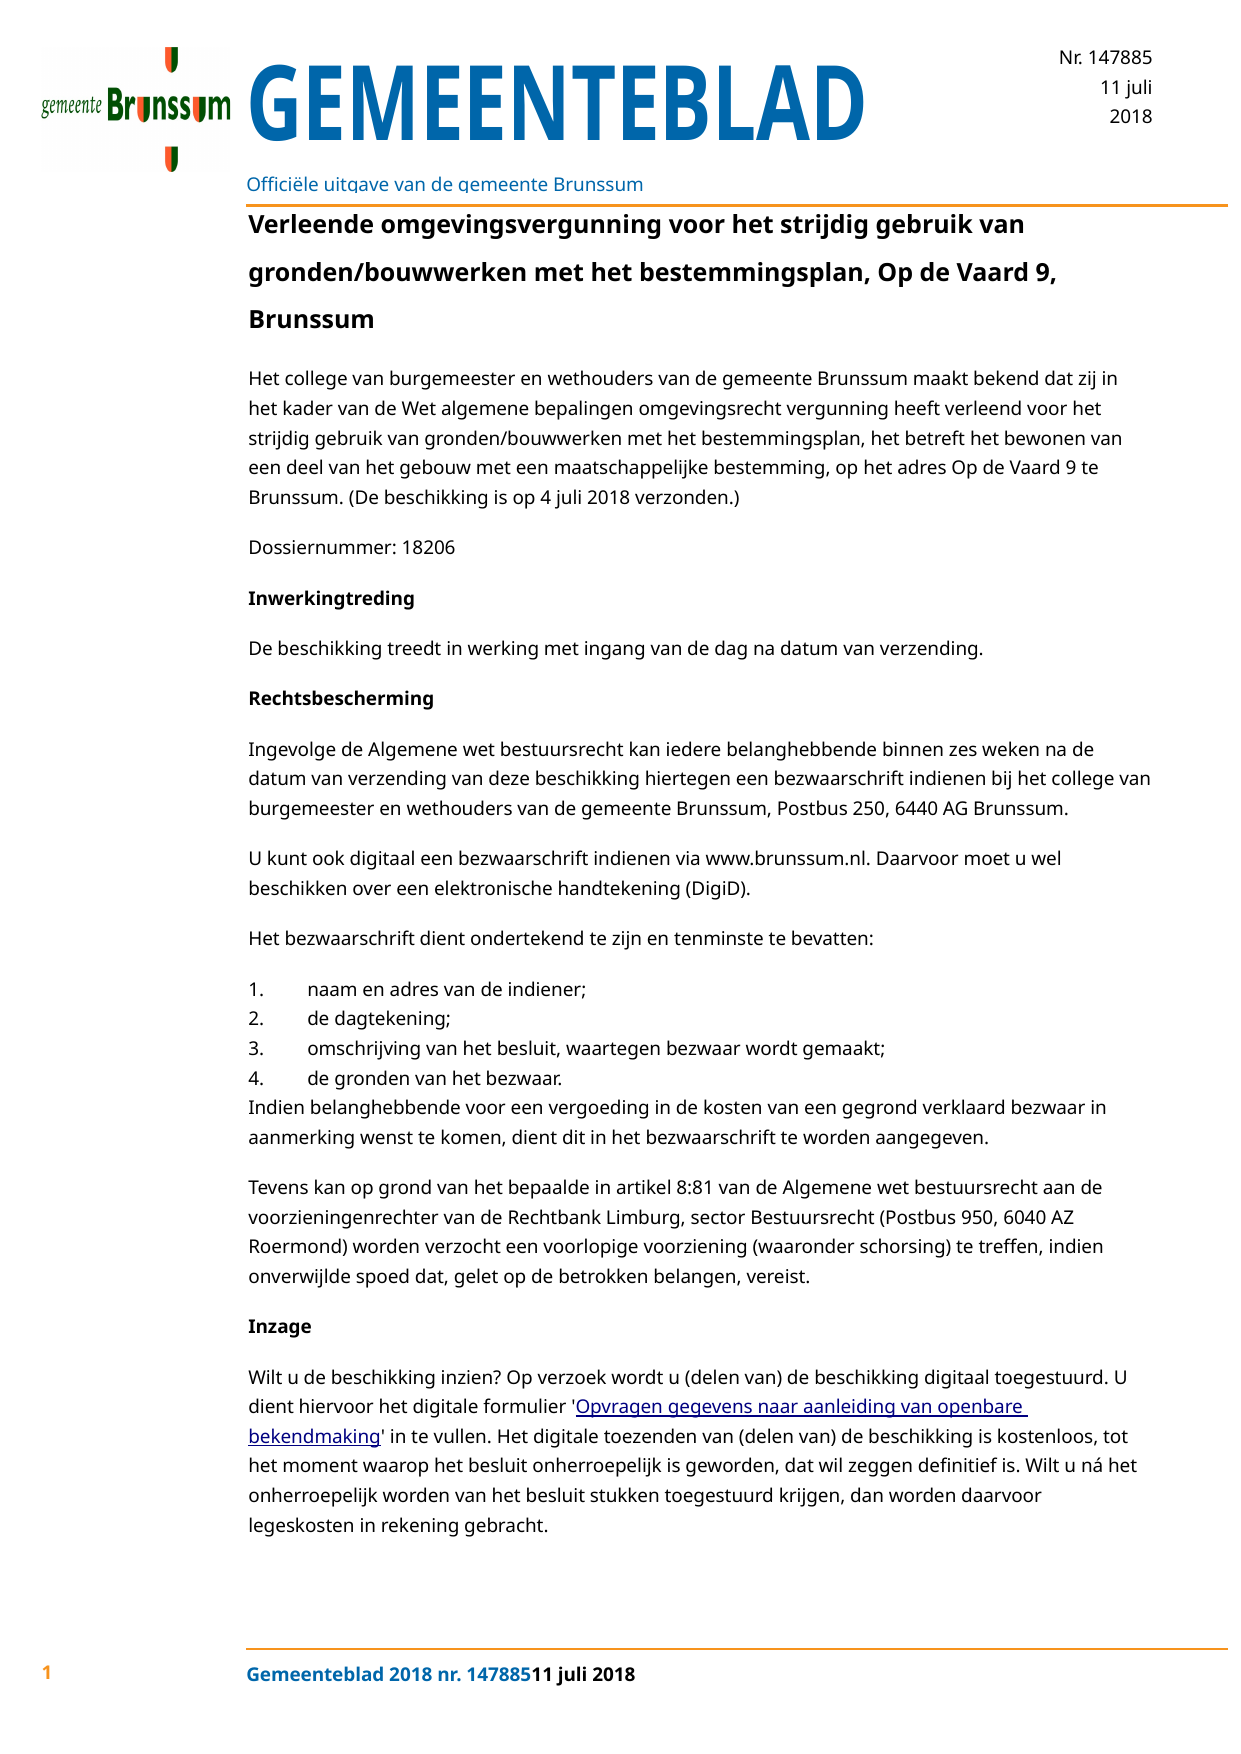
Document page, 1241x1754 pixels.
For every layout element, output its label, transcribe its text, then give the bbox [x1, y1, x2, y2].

text Inzage [248, 1313, 1152, 1339]
picture [41, 47, 231, 172]
text Inwerkingtreding [248, 585, 1152, 610]
text U kunt ook digitaal een bezwaarschrift indienen via www.brunssum.nl. Daarvoor moet u wel beschikken over een elektronische handtekening (DigiD). [248, 846, 1152, 901]
text De beschikking treedt in werking met ingang van de dag na datum van verzending. [248, 635, 1152, 661]
text Indien belanghebbende voor een vergoeding in de kosten van een gegrond verklaard bezwaar in aanmerking wenst te komen, dient dit in het bezwaarschrift te worden aangegeven. [248, 1094, 1152, 1149]
text Het college van burgemeester en wethouders van de gemeente Brunssum maakt bekend dat zij in het kader van de Wet algemene bepalingen omgevingsrecht vergunning heeft verleend voor het strijdig gebruik van gronden/bouwwerken met het bestemmingsplan, het betreft het bewonen van een deel van het gebouw met een maatschappelijke bestemming, op het adres Op de Vaard 9 te Brunssum. (De beschikking is op 4 juli 2018 verzonden.) [248, 366, 1152, 509]
text Ingevolge de Algemene wet bestuursrecht kan iedere belanghebbende binnen zes weken na de datum van verzending van deze beschikking hiertegen een bezwaarschrift indienen bij het college van burgemeester en wethouders van de gemeente Brunssum, Postbus 250, 6440 AG Brunssum. [248, 736, 1152, 821]
list de gronden van het bezwaar. [248, 1065, 1152, 1090]
list naam en adres van de indiener; [248, 976, 1152, 1002]
text Het bezwaarschrift dient ondertekend te zijn en tenminste te bevatten: [248, 926, 1152, 951]
list de dagtekening; [248, 1006, 1152, 1031]
text Rechtsbescherming [248, 686, 1152, 711]
list omschrijving van het besluit, waartegen bezwaar wordt gemaakt; [248, 1035, 1152, 1061]
text Dossiernummer: 18206 [248, 534, 1152, 560]
text Wilt u de beschikking inzien? Op verzoek wordt u (delen van) de beschikking digitaal toegestuurd. U dient hiervoor het digitale formulier 'Opvragen gegevens naar aanleiding van openbare bekendmaking' in te vullen. Het digitale toezenden van (delen van) de beschikking is kostenloos, tot het moment waarop het besluit onherroepelijk is geworden, dat wil zeggen definitief is. Wilt u ná het onherroepelijk worden van het besluit stukken toegestuurd krijgen, dan worden daarvoor legeskosten in rekening gebracht. [248, 1364, 1152, 1537]
text Tevens kan op grond van het bepaalde in artikel 8:81 van de Algemene wet bestuursrecht aan de voorzieningenrechter van de Rechtbank Limburg, sector Bestuursrecht (Postbus 950, 6040 AZ Roermond) worden verzocht een voorlopige voorziening (waaronder schorsing) te treffen, indien onverwijlde spoed dat, gelet op de betrokken belangen, vereist. [248, 1174, 1152, 1289]
text Verleende omgevingsvergunning voor het strijdig gebruik van gronden/bouwwerken met het bestemmingsplan, Op de Vaard 9, Brunssum [248, 207, 1152, 336]
